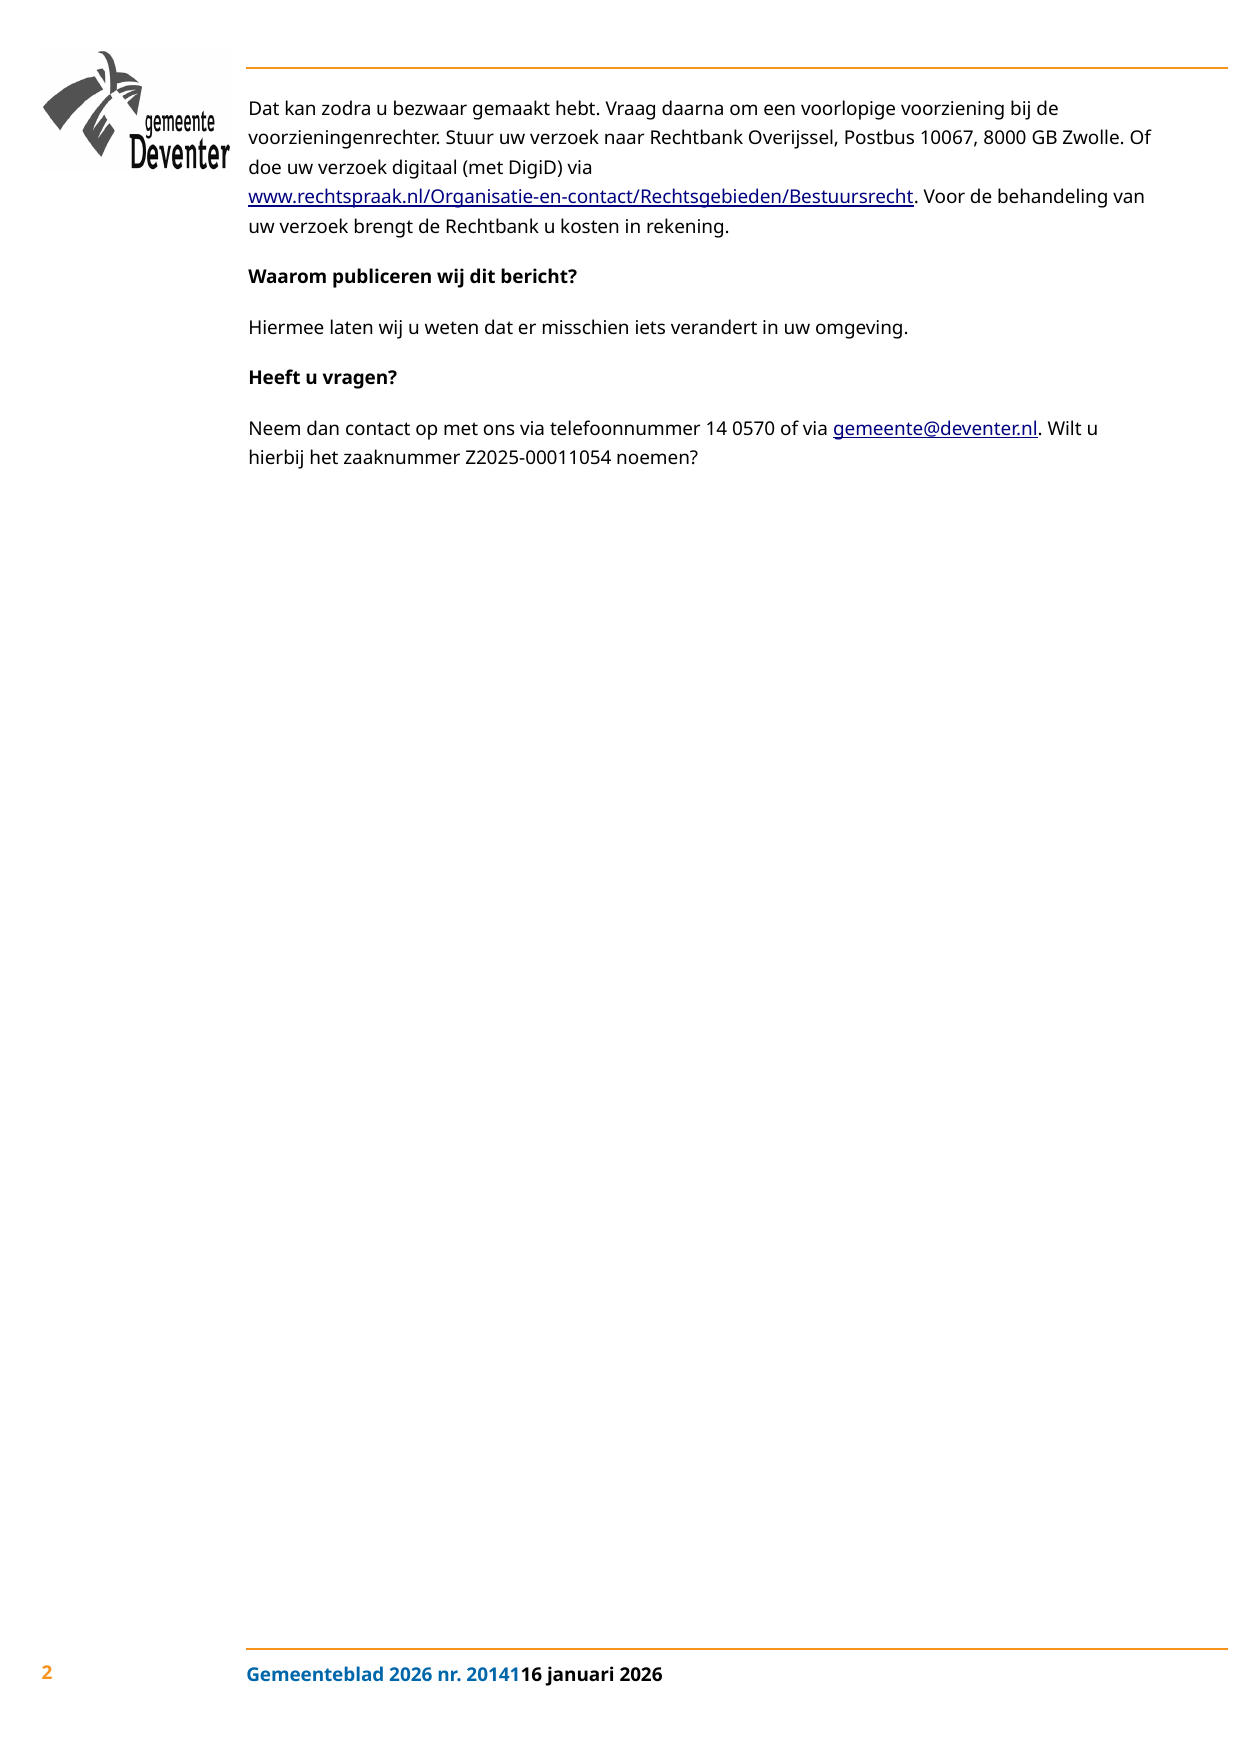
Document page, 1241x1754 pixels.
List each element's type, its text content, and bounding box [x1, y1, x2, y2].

text Dat kan zodra u bezwaar gemaakt hebt. Vraag daarna om een voorlopige voorziening bij de voorzieningenrechter. Stuur uw verzoek naar Rechtbank Overijssel, Postbus 10067, 8000 GB Zwolle. Of doe uw verzoek digitaal (met DigiD) via www.rechtspraak.nl/Organisatie-en-contact/Rechtsgebieden/Bestuursrecht. Voor de behandeling van uw verzoek brengt de Rechtbank u kosten in rekening. [248, 95, 1152, 239]
text Hiermee laten wij u weten dat er misschien iets verandert in uw omgeving. [248, 314, 1152, 340]
text Waarom publiceren wij dit bericht? [248, 263, 1152, 289]
text Neem dan contact op met ons via telefoonnummer 14 0570 of via gemeente@deventer.nl. Wilt u hierbij het zaaknummer Z2025-00011054 noemen? [248, 415, 1152, 470]
text Heeft u vragen? [248, 364, 1152, 390]
picture [41, 47, 231, 172]
